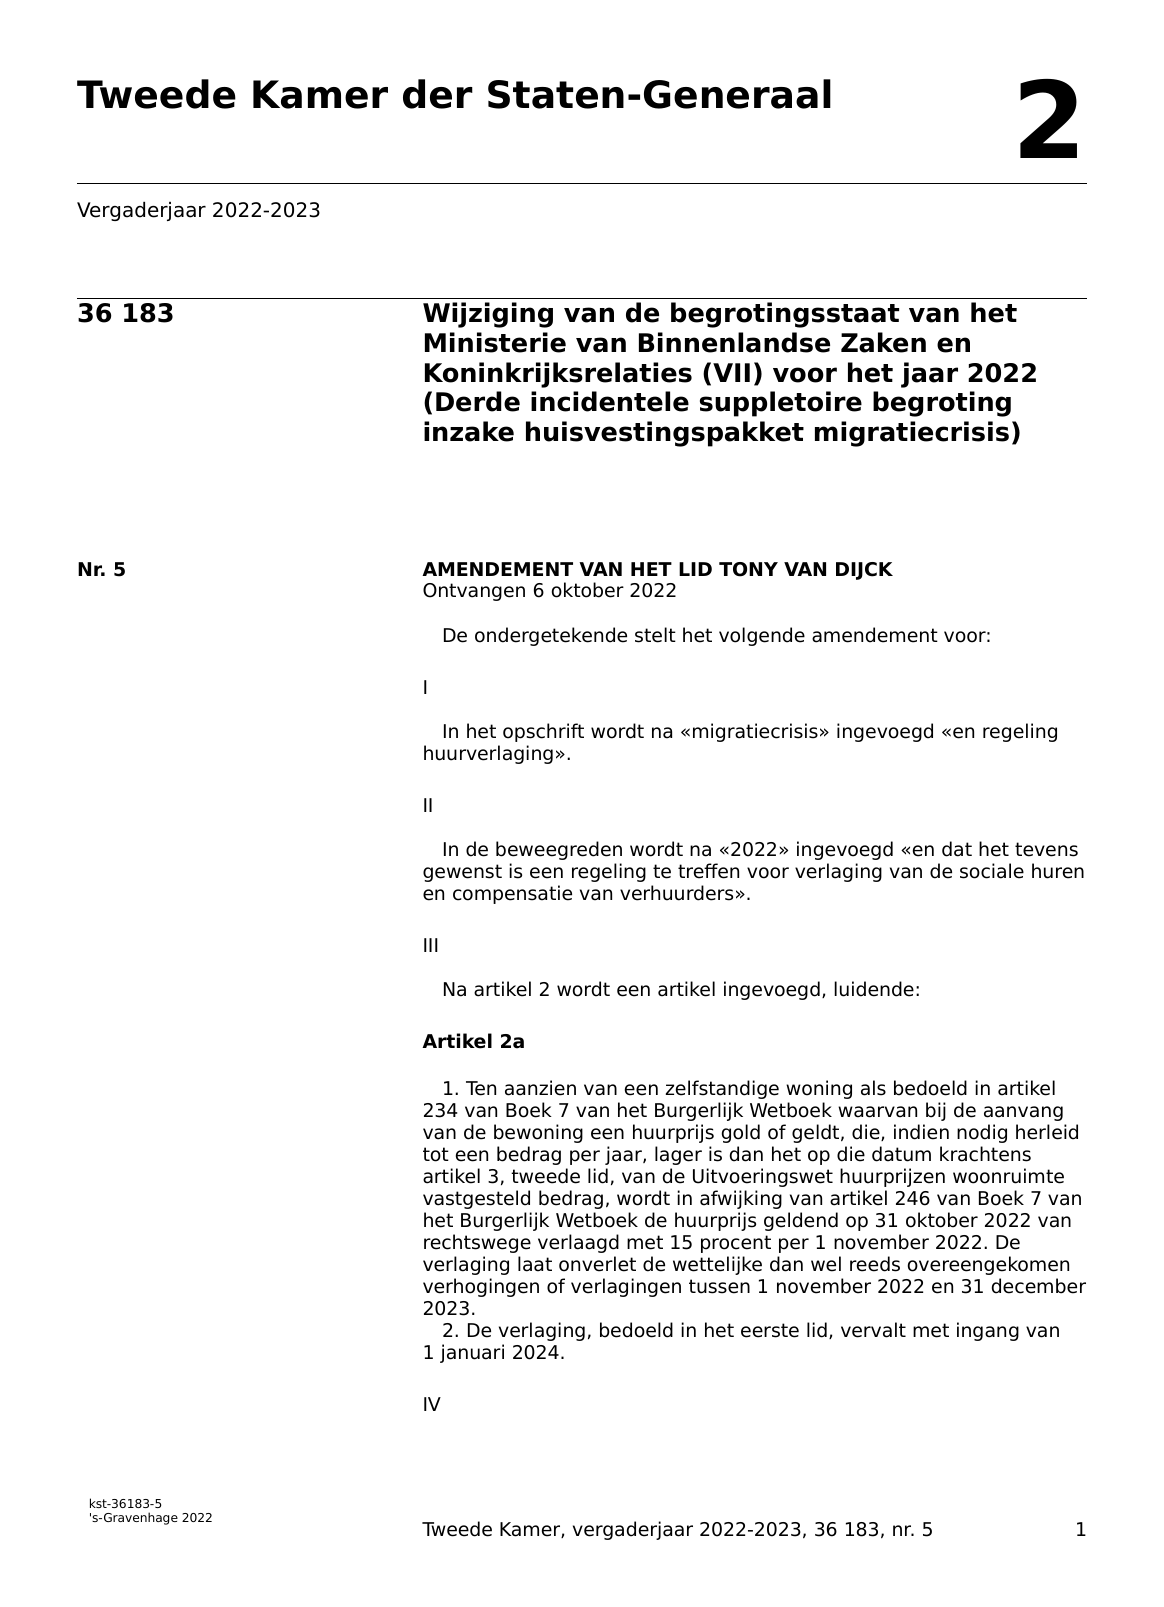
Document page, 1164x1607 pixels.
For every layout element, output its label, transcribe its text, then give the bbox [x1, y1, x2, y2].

text 's-Gravenhage 2022 [88, 1511, 323, 1525]
table_cell Vergaderjaar 2022-2023 [77, 184, 1087, 298]
subtitle III [422, 935, 1087, 957]
text De ondergetekende stelt het volgende amendement voor: [422, 624, 1087, 647]
table_header Tweede Kamer der Staten-Generaal [77, 59, 886, 183]
table_header 2 [886, 59, 1087, 183]
text Na artikel 2 wordt een artikel ingevoegd, luidende: [422, 979, 1087, 1001]
subtitle IV [422, 1394, 1087, 1416]
subtitle Nr. 5 AMENDEMENT VAN HET LID TONY VAN DIJCK [77, 558, 1087, 580]
text In de beweegreden wordt na «2022» ingevoegd «en dat het tevens gewenst is een regeling te treffen voor verlaging van de sociale huren en compensatie van verhuurders». [422, 839, 1087, 905]
text In het opschrift wordt na «migratiecrisis» ingevoegd «en regeling huurverlaging». [422, 721, 1087, 765]
subtitle Artikel 2a [422, 1031, 1087, 1053]
subtitle II [422, 795, 1087, 817]
text Ontvangen 6 oktober 2022 [422, 580, 1087, 602]
text kst-36183-5 [88, 1497, 323, 1511]
subtitle 36 183 Wijziging van de begrotingsstaat van het Ministerie van Binnenlandse Zaken en Koninkrijksrelaties (VII) voor het jaar 2022 (Derde incidentele suppletoire begroting inzake huisvestingspakket migratiecrisis) [77, 299, 1087, 447]
text 1. Ten aanzien van een zelfstandige woning als bedoeld in artikel 234 van Boek 7 van het Burgerlijk Wetboek waarvan bij de aanvang van de bewoning een huurprijs gold of geldt, die, indien nodig herleid tot een bedrag per jaar, lager is dan het op die datum krachtens artikel 3, tweede lid, van de Uitvoeringswet huurprijzen woonruimte vastgesteld bedrag, wordt in afwijking van artikel 246 van Boek 7 van het Burgerlijk Wetboek de huurprijs geldend op 31 oktober 2022 van rechtswege verlaagd met 15 procent per 1 november 2022. De verlaging laat onverlet de wettelijke dan wel reeds overeengekomen verhogingen of verlagingen tussen 1 november 2022 en 31 december 2023. [422, 1078, 1087, 1320]
text 2. De verlaging, bedoeld in het eerste lid, vervalt met ingang van 1 januari 2024. [422, 1320, 1087, 1364]
subtitle I [422, 677, 1087, 698]
